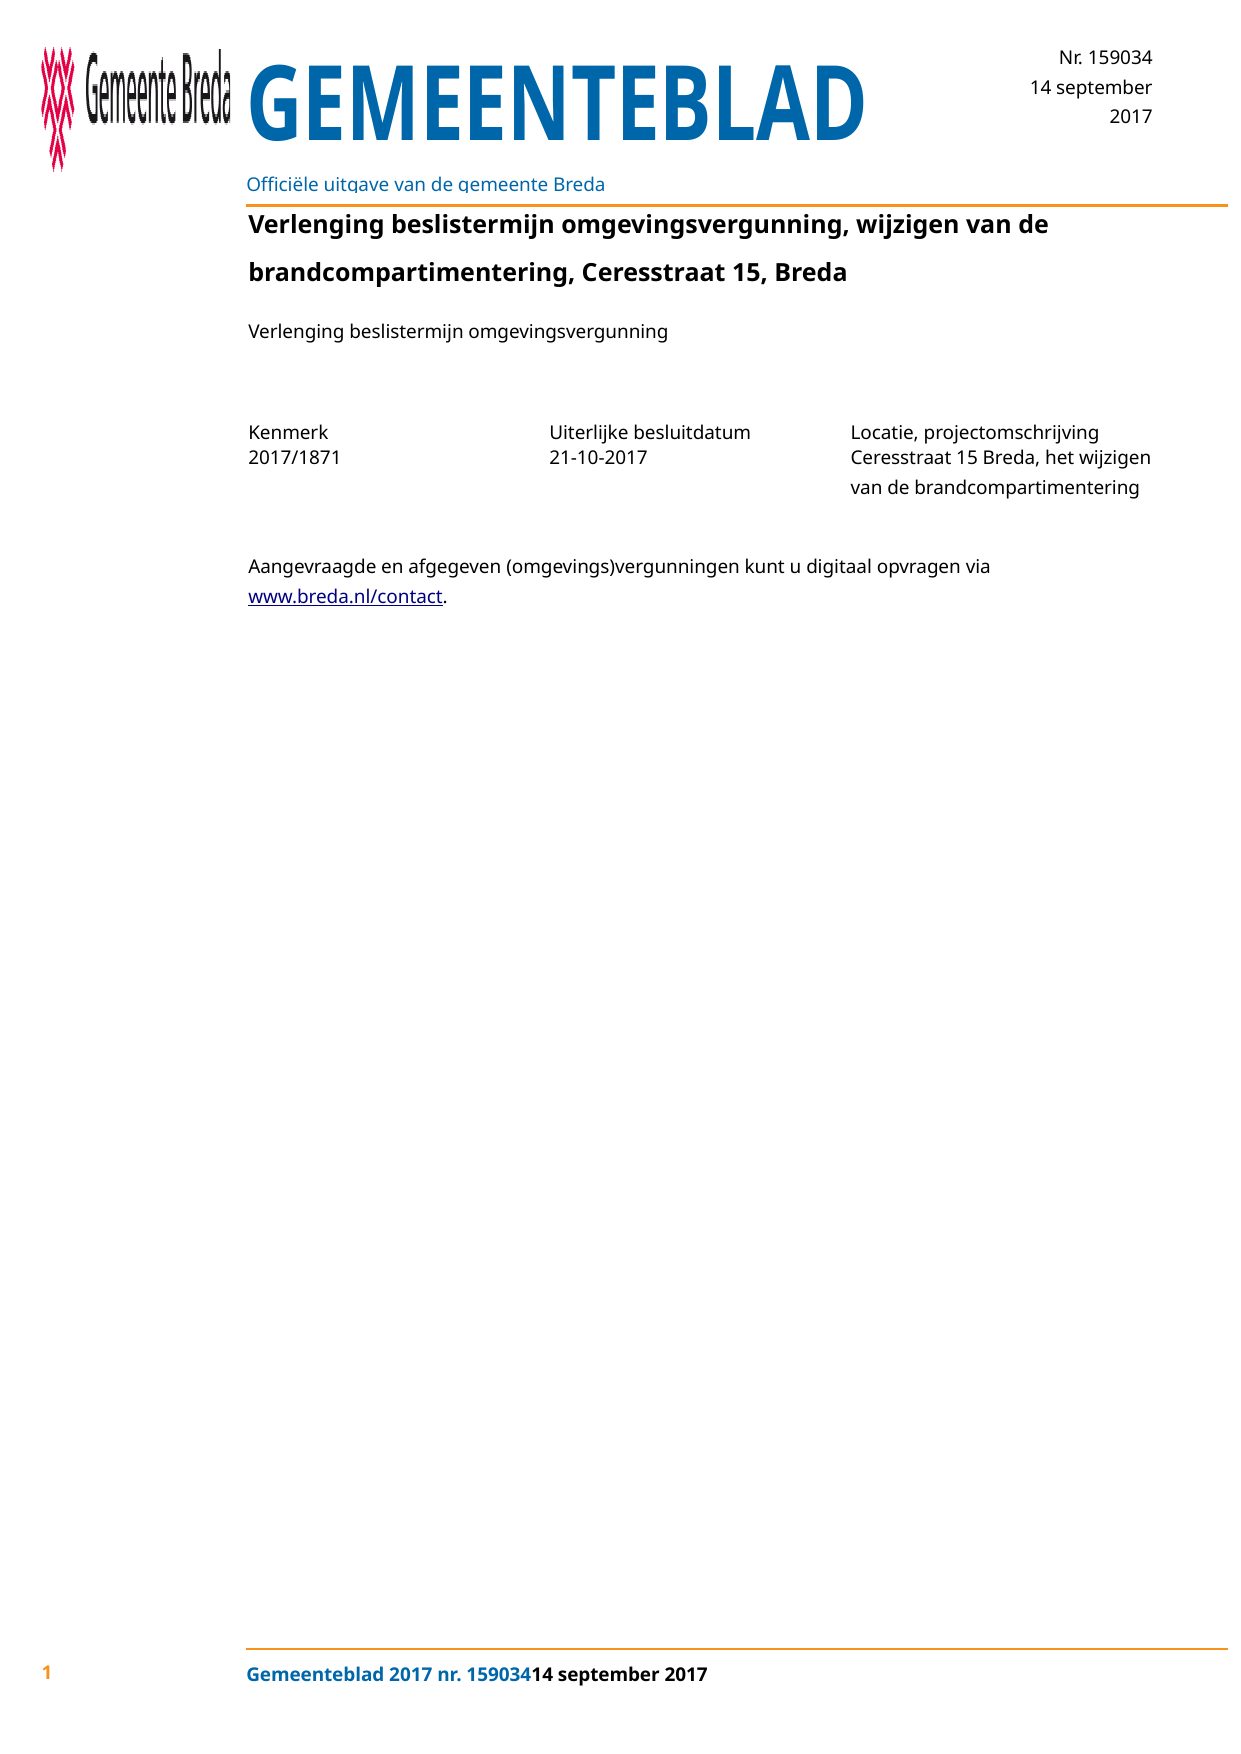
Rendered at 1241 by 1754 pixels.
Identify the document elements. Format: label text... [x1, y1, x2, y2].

table_cell Ceresstraat 15 Breda, het wijzigen van de brandcompartimentering [850, 445, 1152, 500]
picture [41, 47, 231, 172]
text Verlenging beslistermijn omgevingsvergunning [248, 318, 1152, 344]
table_header Locatie, projectomschrijving [850, 419, 1152, 444]
text Aangevraagde en afgegeven (omgevings)vergunningen kunt u digitaal opvragen via www.breda.nl/contact. [248, 553, 1152, 609]
table_header Kenmerk [248, 419, 549, 444]
table_header Uiterlijke besluitdatum [549, 419, 850, 444]
text Verlenging beslistermijn omgevingsvergunning, wijzigen van de brandcompartimentering, Ceresstraat 15, Breda [248, 207, 1152, 288]
table_cell 2017/1871 [248, 445, 549, 500]
table_cell 21-10-2017 [549, 445, 850, 500]
